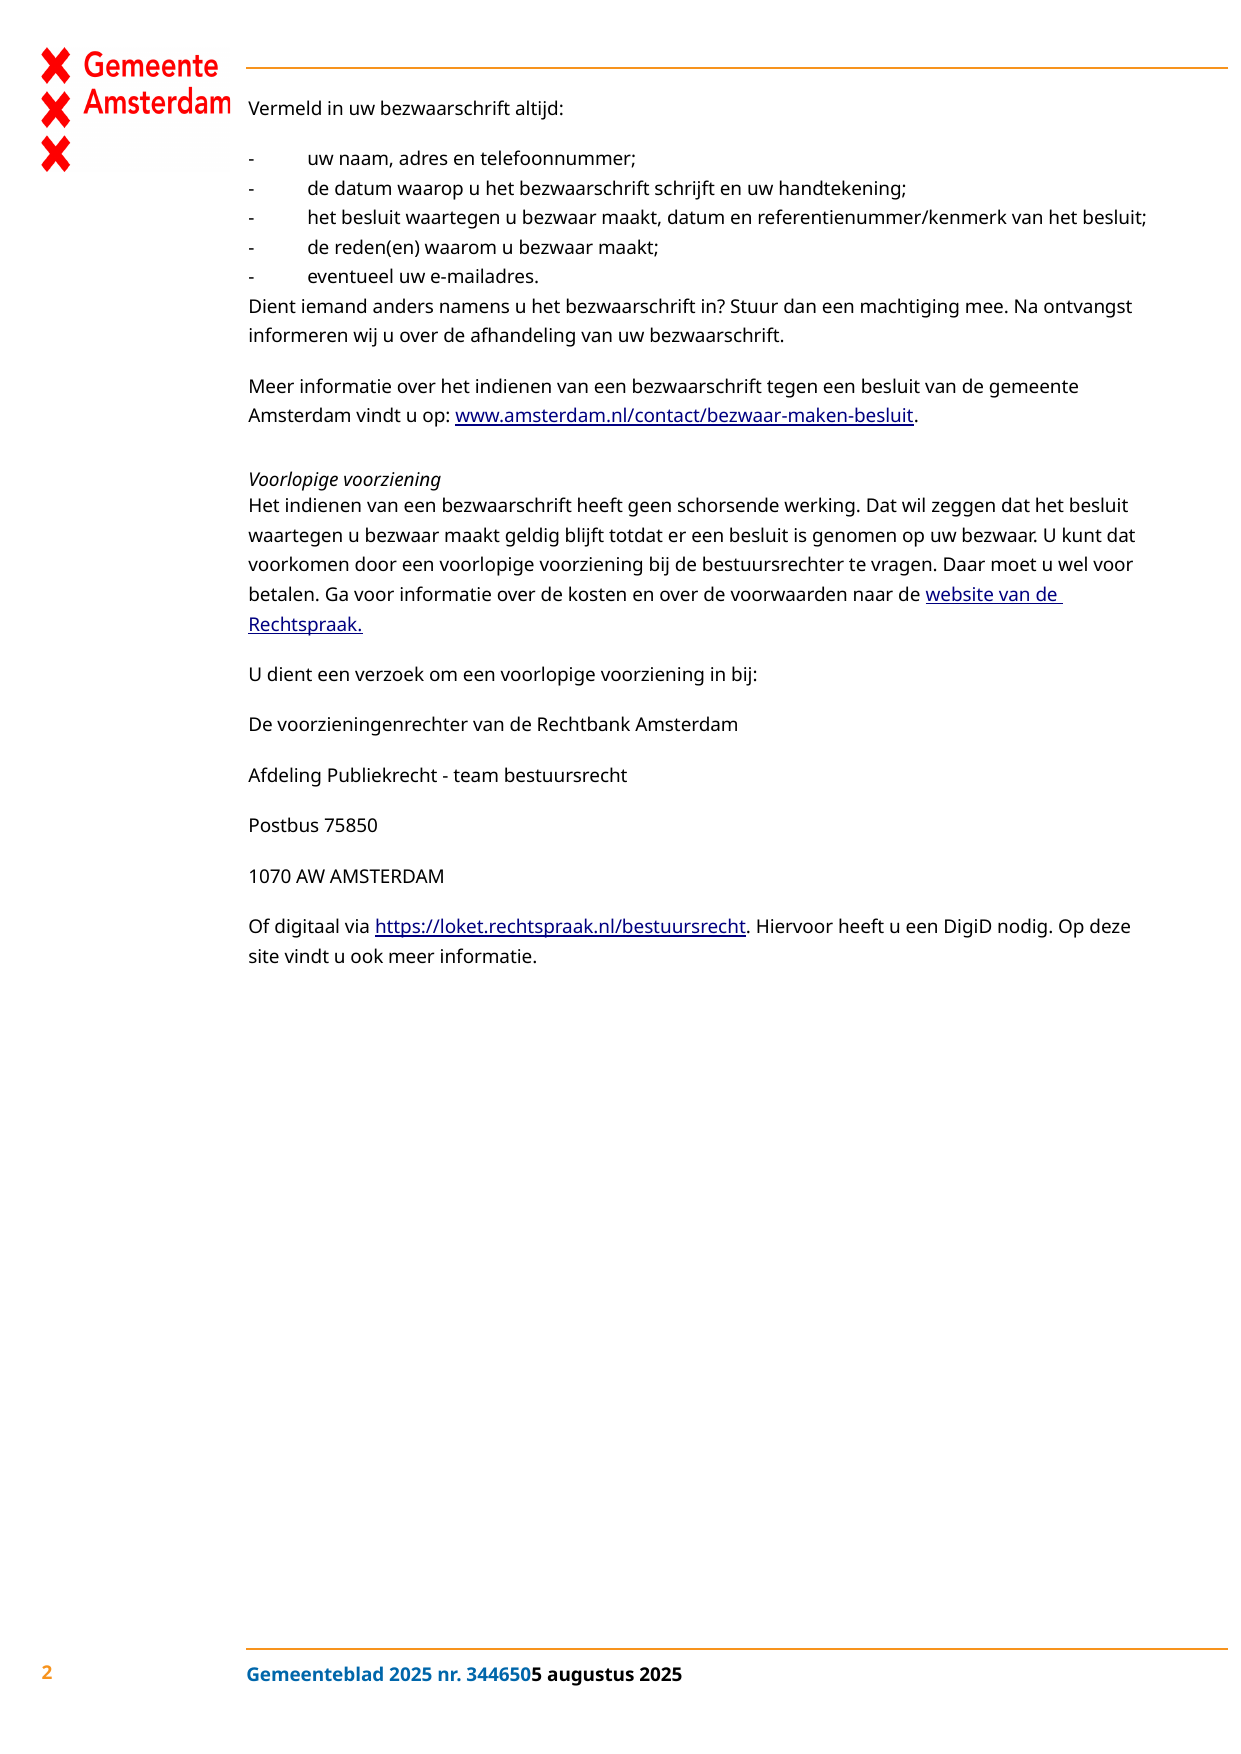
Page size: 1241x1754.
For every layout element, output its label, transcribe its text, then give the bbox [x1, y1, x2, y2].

text Vermeld in uw bezwaarschrift altijd: [248, 95, 1152, 121]
text Voorlopige voorziening [248, 467, 1152, 492]
text Dient iemand anders namens u het bezwaarschrift in? Stuur dan een machtiging mee. Na ontvangst informeren wij u over de afhandeling van uw bezwaarschrift. [248, 293, 1152, 348]
list eventueel uw e-mailadres. [248, 263, 1152, 289]
text U dient een verzoek om een voorlopige voorziening in bij: [248, 661, 1152, 687]
text Meer informatie over het indienen van een bezwaarschrift tegen een besluit van de gemeente Amsterdam vindt u op: www.amsterdam.nl/contact/bezwaar-maken-besluit. [248, 373, 1152, 428]
text 1070 AW AMSTERDAM [248, 863, 1152, 888]
text Afdeling Publiekrecht - team bestuursrecht [248, 762, 1152, 788]
list de reden(en) waarom u bezwaar maakt; [248, 234, 1152, 260]
text Of digitaal via https://loket.rechtspraak.nl/bestuursrecht. Hiervoor heeft u een DigiD nodig. Op deze site vindt u ook meer informatie. [248, 913, 1152, 968]
text Het indienen van een bezwaarschrift heeft geen schorsende werking. Dat wil zeggen dat het besluit waartegen u bezwaar maakt geldig blijft totdat er een besluit is genomen op uw bezwaar. U kunt dat voorkomen door een voorlopige voorziening bij de bestuursrechter te vragen. Daar moet u wel voor betalen. Ga voor informatie over de kosten en over de voorwaarden naar de website van de Rechtspraak. [248, 492, 1152, 636]
list de datum waarop u het bezwaarschrift schrijft en uw handtekening; [248, 175, 1152, 201]
list het besluit waartegen u bezwaar maakt, datum en referentienummer/kenmerk van het besluit; [248, 204, 1152, 230]
picture [41, 47, 231, 172]
text De voorzieningenrechter van de Rechtbank Amsterdam [248, 712, 1152, 737]
text Postbus 75850 [248, 812, 1152, 838]
list uw naam, adres en telefoonnummer; [248, 145, 1152, 171]
